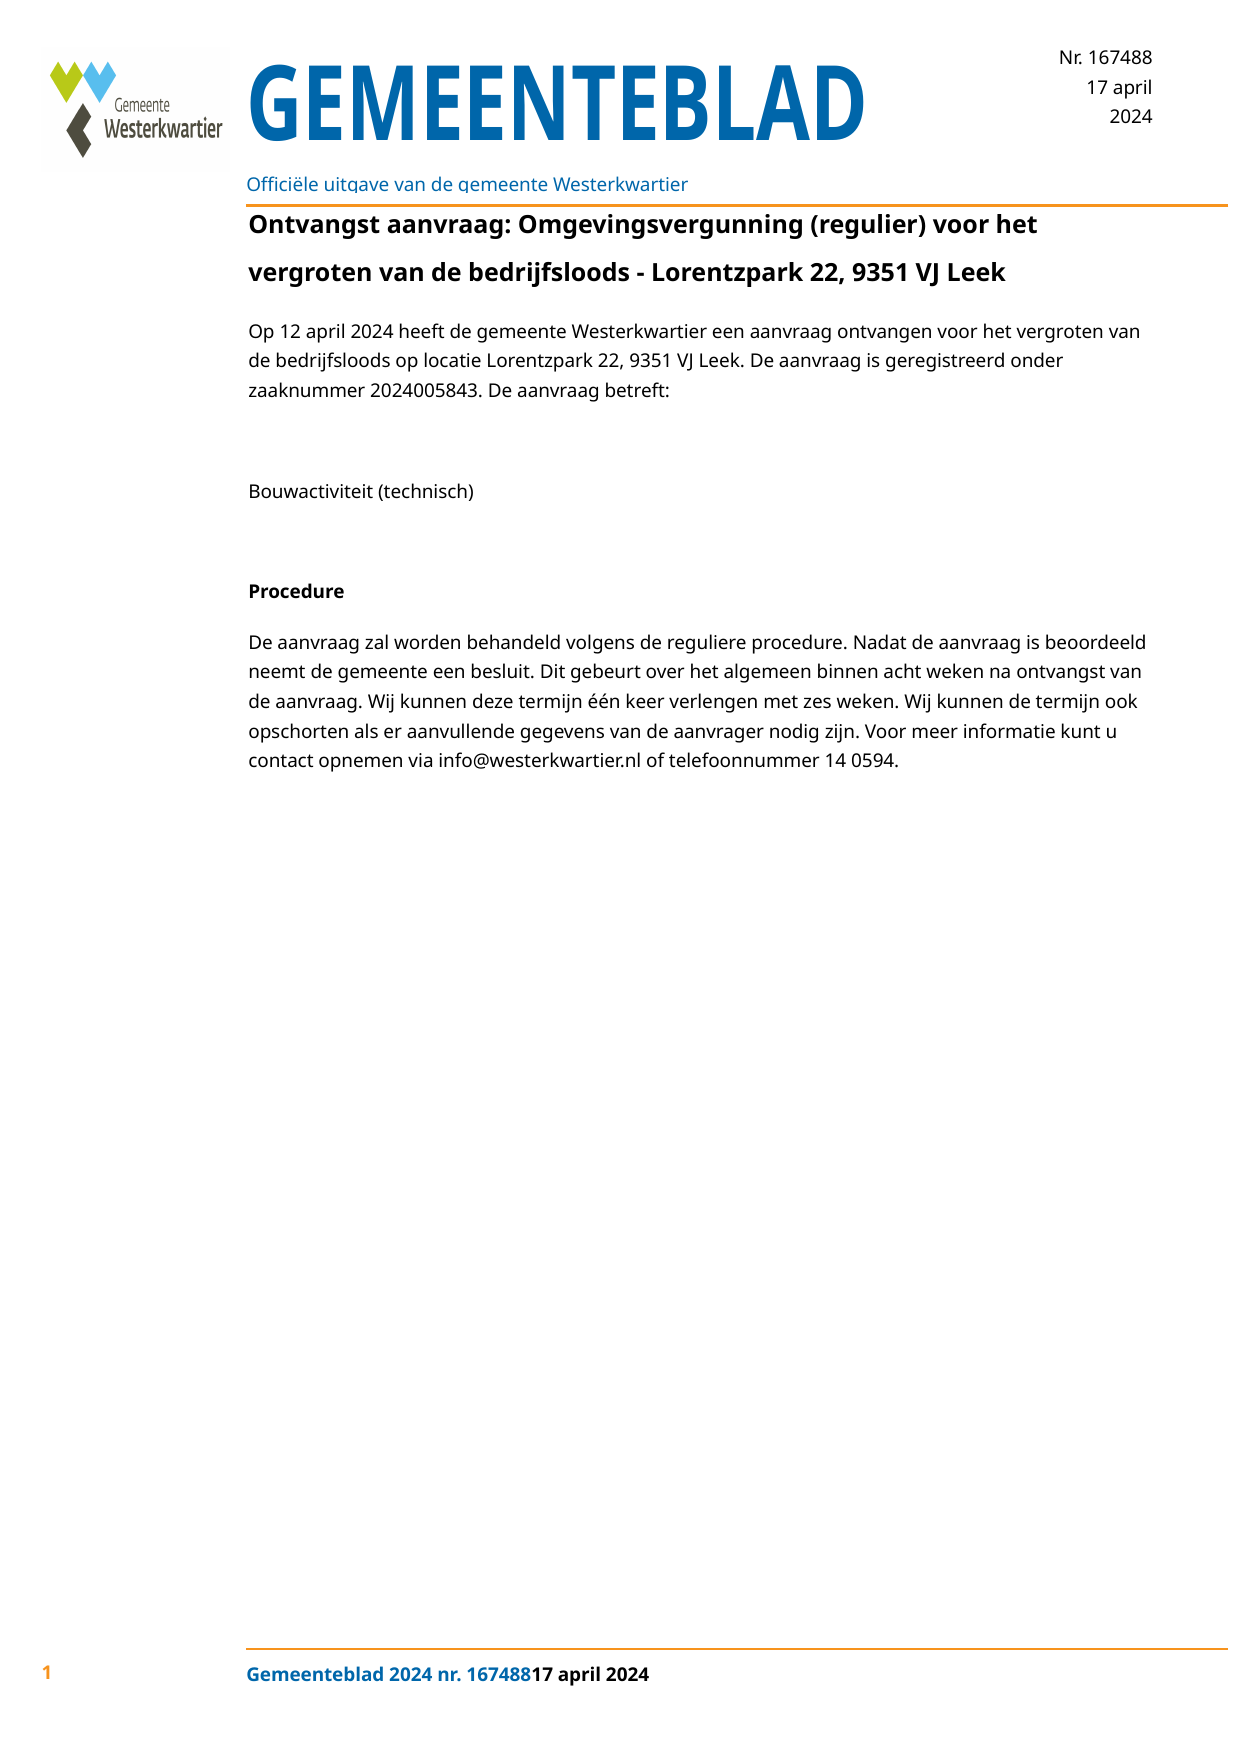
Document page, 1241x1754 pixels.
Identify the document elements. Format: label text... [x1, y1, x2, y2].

text Ontvangst aanvraag: Omgevingsvergunning (regulier) voor het vergroten van de bedrijfsloods - Lorentzpark 22, 9351 VJ Leek [248, 207, 1152, 288]
text De aanvraag zal worden behandeld volgens de reguliere procedure. Nadat de aanvraag is beoordeeld neemt de gemeente een besluit. Dit gebeurt over het algemeen binnen acht weken na ontvangst van de aanvraag. Wij kunnen deze termijn één keer verlengen met zes weken. Wij kunnen de termijn ook opschorten als er aanvullende gegevens van de aanvrager nodig zijn. Voor meer informatie kunt u contact opnemen via info@westerkwartier.nl of telefoonnummer 14 0594. [248, 629, 1152, 773]
text Bouwactiviteit (technisch) [248, 478, 1152, 504]
picture [41, 47, 231, 172]
text Op 12 april 2024 heeft de gemeente Westerkwartier een aanvraag ontvangen voor het vergroten van de bedrijfsloods op locatie Lorentzpark 22, 9351 VJ Leek. De aanvraag is geregistreerd onder zaaknummer 2024005843. De aanvraag betreft: [248, 318, 1152, 403]
text Procedure [248, 579, 1152, 604]
